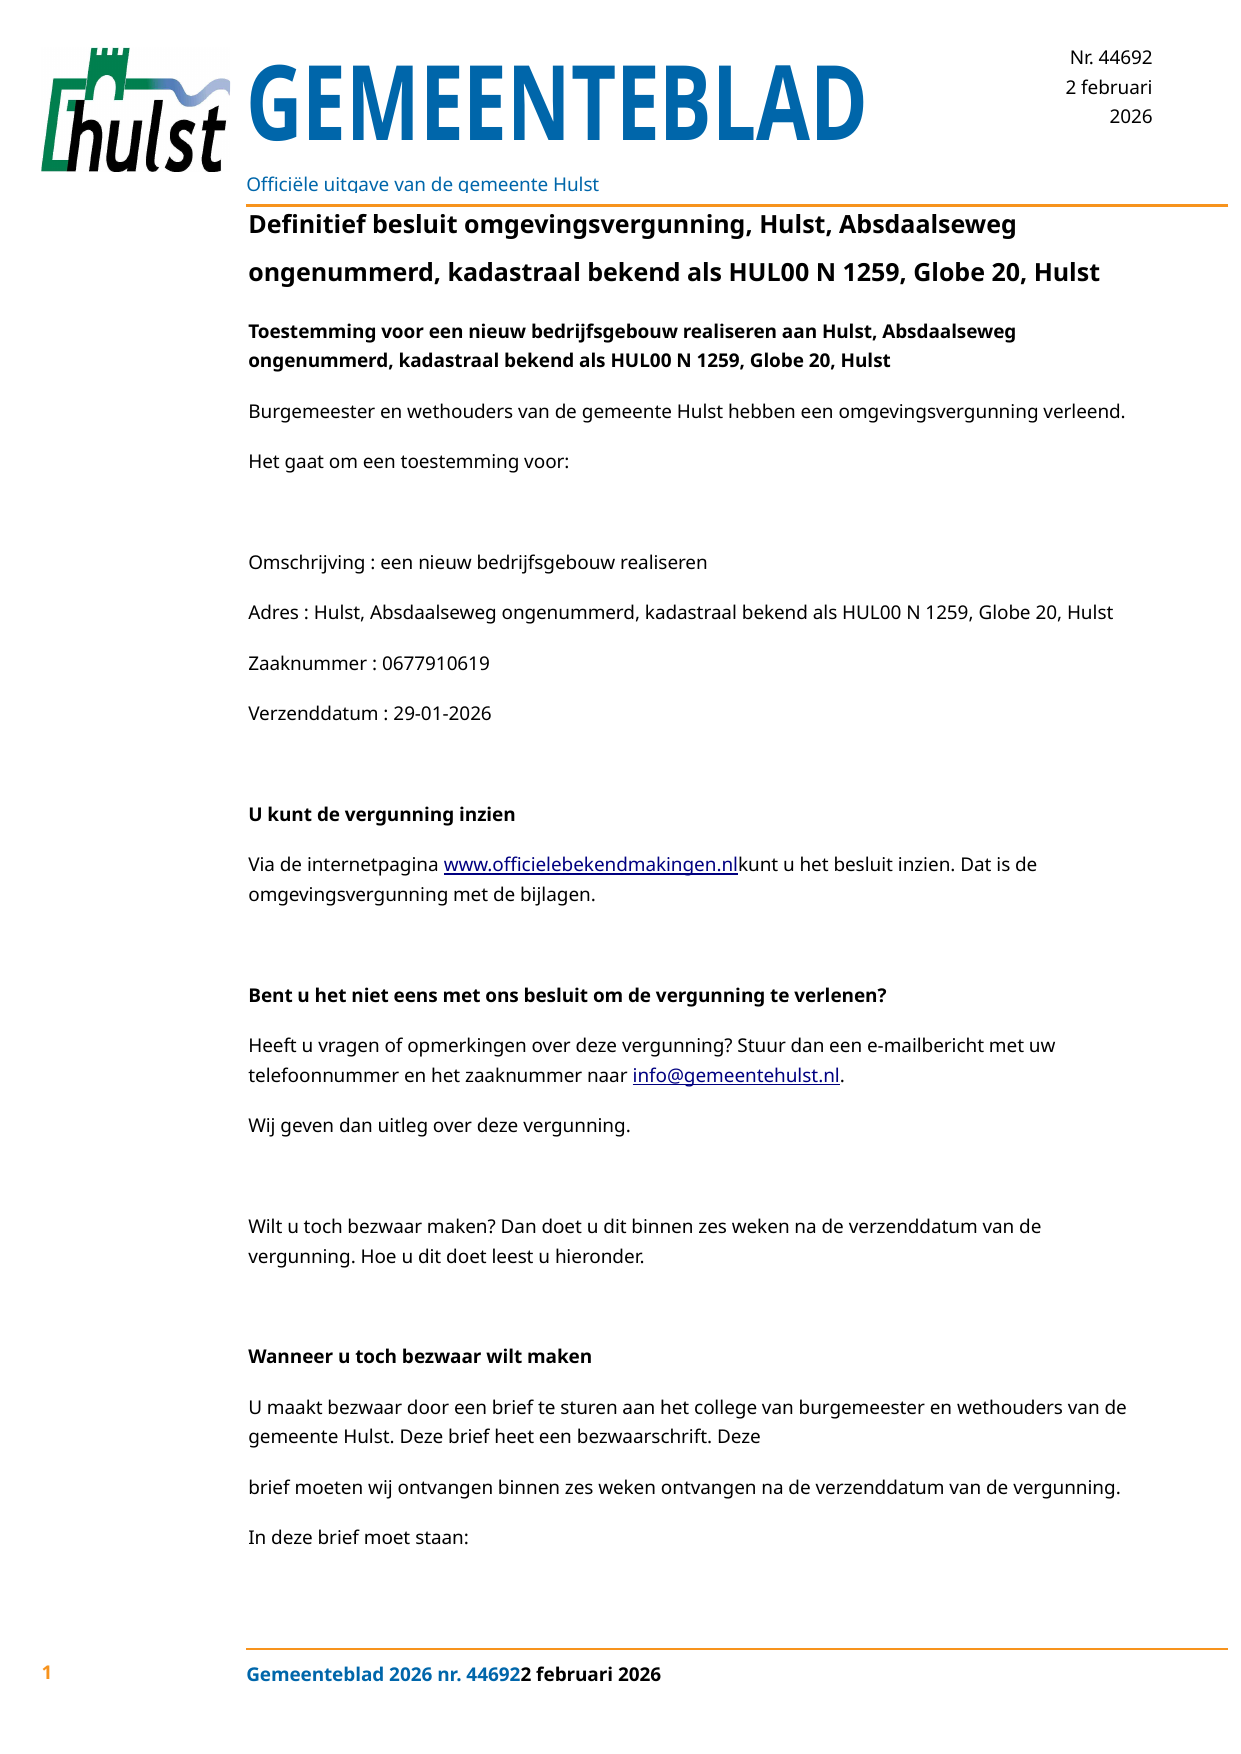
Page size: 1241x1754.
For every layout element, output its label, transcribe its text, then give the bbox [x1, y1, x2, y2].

text Bent u het niet eens met ons besluit om de vergunning te verlenen? [248, 982, 1152, 1008]
text Via de internetpagina www.officielebekendmakingen.nlkunt u het besluit inzien. Dat is de omgevingsvergunning met de bijlagen. [248, 852, 1152, 907]
text Het gaat om een toestemming voor: [248, 448, 1152, 474]
text Zaaknummer : 0677910619 [248, 650, 1152, 676]
text U maakt bezwaar door een brief te sturen aan het college van burgemeester en wethouders van de gemeente Hulst. Deze brief heet een bezwaarschrift. Deze [248, 1394, 1152, 1449]
text Adres : Hulst, Absdaalseweg ongenummerd, kadastraal bekend als HUL00 N 1259, Globe 20, Hulst [248, 599, 1152, 625]
text Definitief besluit omgevingsvergunning, Hulst, Absdaalseweg ongenummerd, kadastraal bekend als HUL00 N 1259, Globe 20, Hulst [248, 207, 1152, 288]
text Wilt u toch bezwaar maken? Dan doet u dit binnen zes weken na de verzenddatum van de vergunning. Hoe u dit doet leest u hieronder. [248, 1213, 1152, 1269]
text Toestemming voor een nieuw bedrijfsgebouw realiseren aan Hulst, Absdaalseweg ongenummerd, kadastraal bekend als HUL00 N 1259, Globe 20, Hulst [248, 318, 1152, 373]
text Wanneer u toch bezwaar wilt maken [248, 1344, 1152, 1369]
text Verzenddatum : 29-01-2026 [248, 700, 1152, 726]
text brief moeten wij ontvangen binnen zes weken ontvangen na de verzenddatum van de vergunning. [248, 1474, 1152, 1500]
text In deze brief moet staan: [248, 1524, 1152, 1550]
text Burgemeester en wethouders van de gemeente Hulst hebben een omgevingsvergunning verleend. [248, 398, 1152, 424]
picture [41, 47, 231, 172]
text Omschrijving : een nieuw bedrijfsgebouw realiseren [248, 549, 1152, 575]
text U kunt de vergunning inzien [248, 801, 1152, 827]
text Heeft u vragen of opmerkingen over deze vergunning? Stuur dan een e-mailbericht met uw telefoonnummer en het zaaknummer naar info@gemeentehulst.nl. [248, 1032, 1152, 1088]
text Wij geven dan uitleg over deze vergunning. [248, 1112, 1152, 1138]
